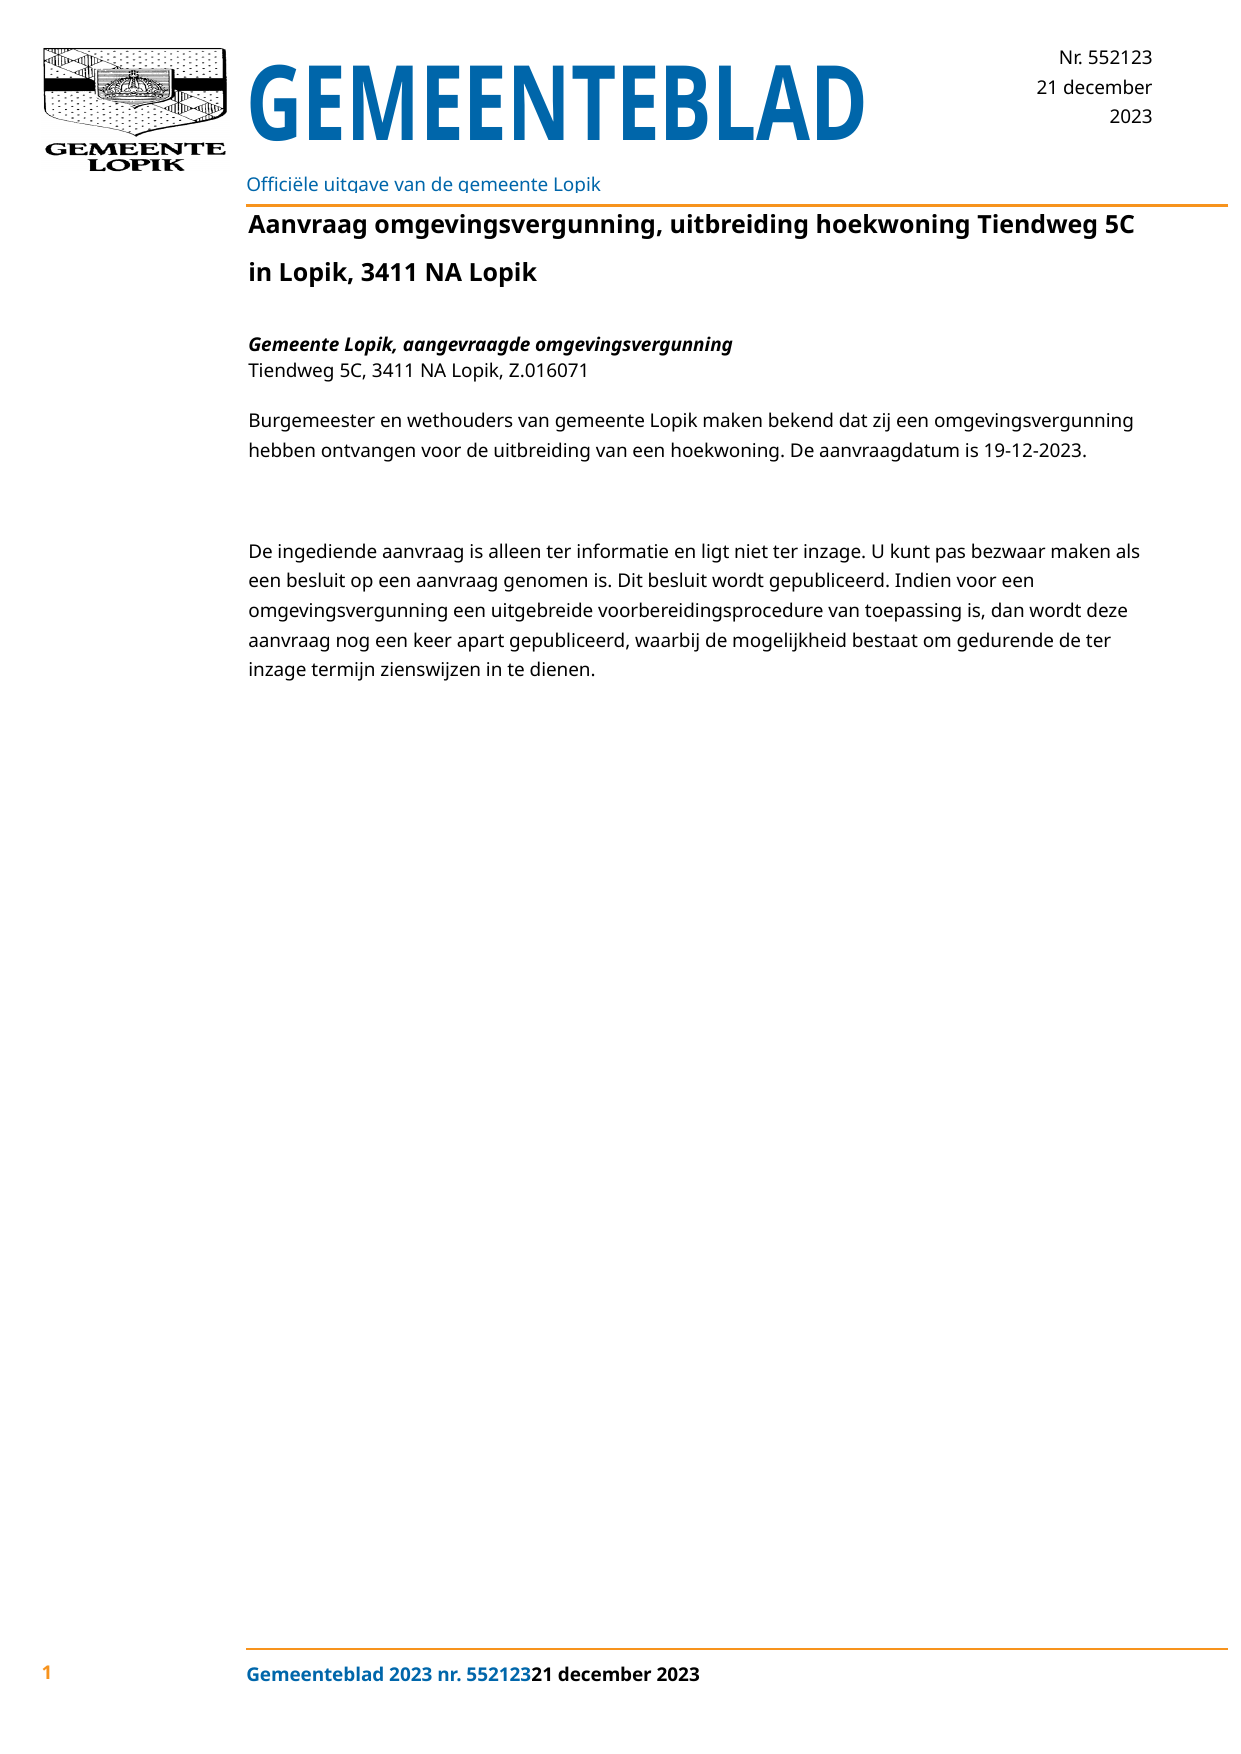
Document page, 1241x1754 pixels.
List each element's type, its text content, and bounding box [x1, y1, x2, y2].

text De ingediende aanvraag is alleen ter informatie en ligt niet ter inzage. U kunt pas bezwaar maken als een besluit op een aanvraag genomen is. Dit besluit wordt gepubliceerd. Indien voor een omgevingsvergunning een uitgebreide voorbereidingsprocedure van toepassing is, dan wordt deze aanvraag nog een keer apart gepubliceerd, waarbij de mogelijkheid bestaat om gedurende de ter inzage termijn zienswijzen in te dienen. [248, 538, 1152, 682]
text Gemeente Lopik, aangevraagde omgevingsvergunning [248, 331, 1152, 357]
text Tiendweg 5C, 3411 NA Lopik, Z.016071 [248, 357, 1152, 383]
picture [41, 47, 231, 172]
text Aanvraag omgevingsvergunning, uitbreiding hoekwoning Tiendweg 5C in Lopik, 3411 NA Lopik [248, 207, 1152, 288]
text Burgemeester en wethouders van gemeente Lopik maken bekend dat zij een omgevingsvergunning hebben ontvangen voor de uitbreiding van een hoekwoning. De aanvraagdatum is 19-12-2023. [248, 408, 1152, 463]
